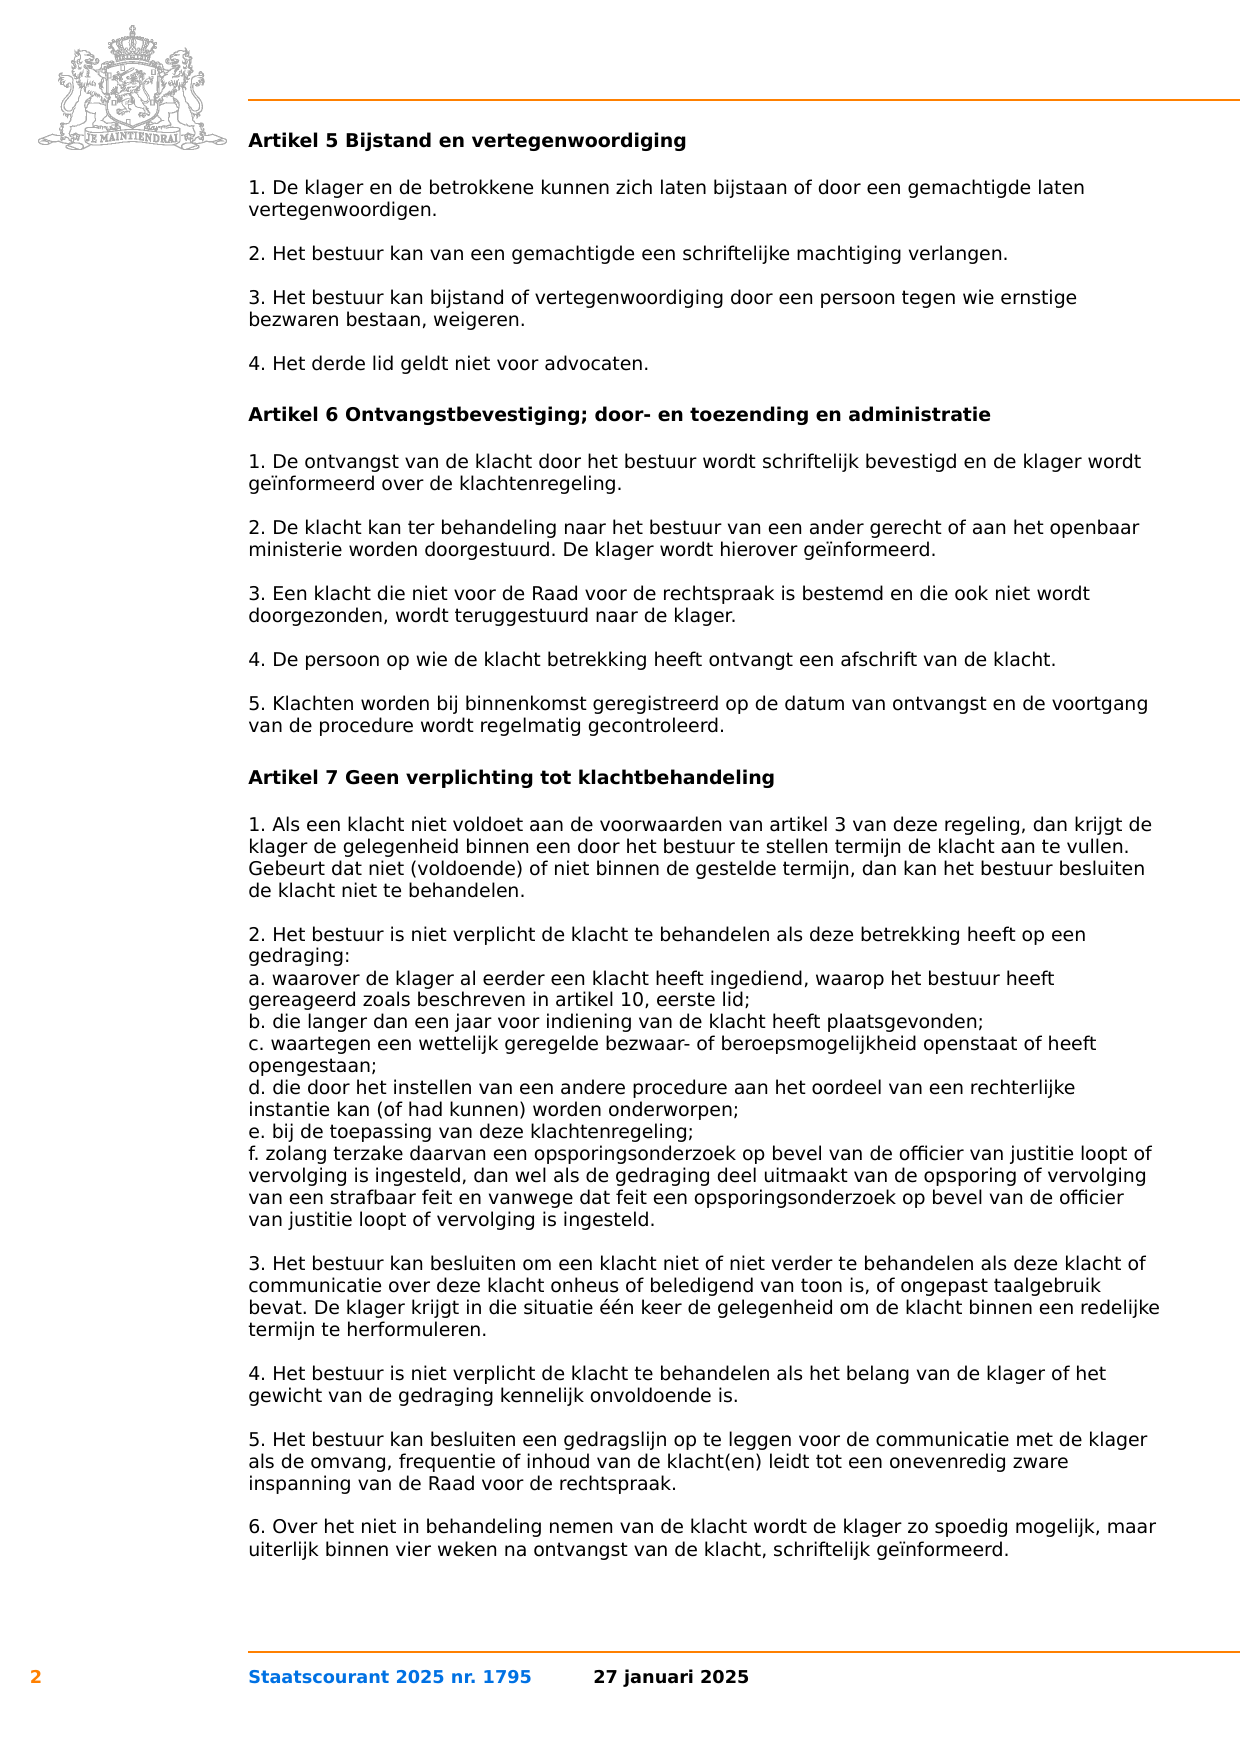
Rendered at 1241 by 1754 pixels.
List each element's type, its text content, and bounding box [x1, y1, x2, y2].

text f. zolang terzake daarvan een opsporingsonderzoek op bevel van de officier van justitie loopt of vervolging is ingesteld, dan wel als de gedraging deel uitmaakt van de opsporing of vervolging van een strafbaar feit en vanwege dat feit een opsporingsonderzoek op bevel van de officier van justitie loopt of vervolging is ingesteld. [248, 1143, 1163, 1231]
subtitle Artikel 7 Geen verplichting tot klachtbehandeling [248, 767, 1163, 789]
text 4. Het derde lid geldt niet voor advocaten. [248, 352, 1163, 374]
text 6. Over het niet in behandeling nemen van de klacht wordt de klager zo spoedig mogelijk, maar uiterlijk binnen vier weken na ontvangst van de klacht, schriftelijk geïnformeerd. [248, 1516, 1163, 1560]
text b. die langer dan een jaar voor indiening van de klacht heeft plaatsgevonden; [248, 1011, 1163, 1033]
subtitle Artikel 5 Bijstand en vertegenwoordiging [248, 130, 1163, 152]
text c. waartegen een wettelijk geregelde bezwaar- of beroepsmogelijkheid openstaat of heeft opengestaan; [248, 1033, 1163, 1077]
text e. bij de toepassing van deze klachtenregeling; [248, 1121, 1163, 1143]
text 1. De klager en de betrokkene kunnen zich laten bijstaan of door een gemachtigde laten vertegenwoordigen. [248, 177, 1163, 221]
text 3. Het bestuur kan bijstand of vertegenwoordiging door een persoon tegen wie ernstige bezwaren bestaan, weigeren. [248, 287, 1163, 331]
text 4. De persoon op wie de klacht betrekking heeft ontvangt een afschrift van de klacht. [248, 649, 1163, 671]
text 3. Het bestuur kan besluiten om een klacht niet of niet verder te behandelen als deze klacht of communicatie over deze klacht onheus of beledigend van toon is, of ongepast taalgebruik bevat. De klager krijgt in die situatie één keer de gelegenheid om de klacht binnen een redelijke termijn te herformuleren. [248, 1253, 1163, 1341]
text 2. Het bestuur kan van een gemachtigde een schriftelijke machtiging verlangen. [248, 243, 1163, 265]
text a. waarover de klager al eerder een klacht heeft ingediend, waarop het bestuur heeft gereageerd zoals beschreven in artikel 10, eerste lid; [248, 967, 1163, 1011]
picture [38, 25, 227, 150]
text 5. Klachten worden bij binnenkomst geregistreerd op de datum van ontvangst en de voortgang van de procedure wordt regelmatig gecontroleerd. [248, 693, 1163, 737]
text d. die door het instellen van een andere procedure aan het oordeel van een rechterlijke instantie kan (of had kunnen) worden onderworpen; [248, 1077, 1163, 1121]
text 1. Als een klacht niet voldoet aan de voorwaarden van artikel 3 van deze regeling, dan krijgt de klager de gelegenheid binnen een door het bestuur te stellen termijn de klacht aan te vullen. Gebeurt dat niet (voldoende) of niet binnen de gestelde termijn, dan kan het bestuur besluiten de klacht niet te behandelen. [248, 814, 1163, 902]
text 2. Het bestuur is niet verplicht de klacht te behandelen als deze betrekking heeft op een gedraging: [248, 923, 1163, 967]
text 3. Een klacht die niet voor de Raad voor de rechtspraak is bestemd en die ook niet wordt doorgezonden, wordt teruggestuurd naar de klager. [248, 583, 1163, 627]
text 4. Het bestuur is niet verplicht de klacht te behandelen als het belang van de klager of het gewicht van de gedraging kennelijk onvoldoende is. [248, 1363, 1163, 1407]
text 5. Het bestuur kan besluiten een gedragslijn op te leggen voor de communicatie met de klager als de omvang, frequentie of inhoud van de klacht(en) leidt tot een onevenredig zware inspanning van de Raad voor de rechtspraak. [248, 1429, 1163, 1494]
text 1. De ontvangst van de klacht door het bestuur wordt schriftelijk bevestigd en de klager wordt geïnformeerd over de klachtenregeling. [248, 451, 1163, 495]
subtitle Artikel 6 Ontvangstbevestiging; door- en toezending en administratie [248, 404, 1163, 426]
text 2. De klacht kan ter behandeling naar het bestuur van een ander gerecht of aan het openbaar ministerie worden doorgestuurd. De klager wordt hierover geïnformeerd. [248, 517, 1163, 561]
